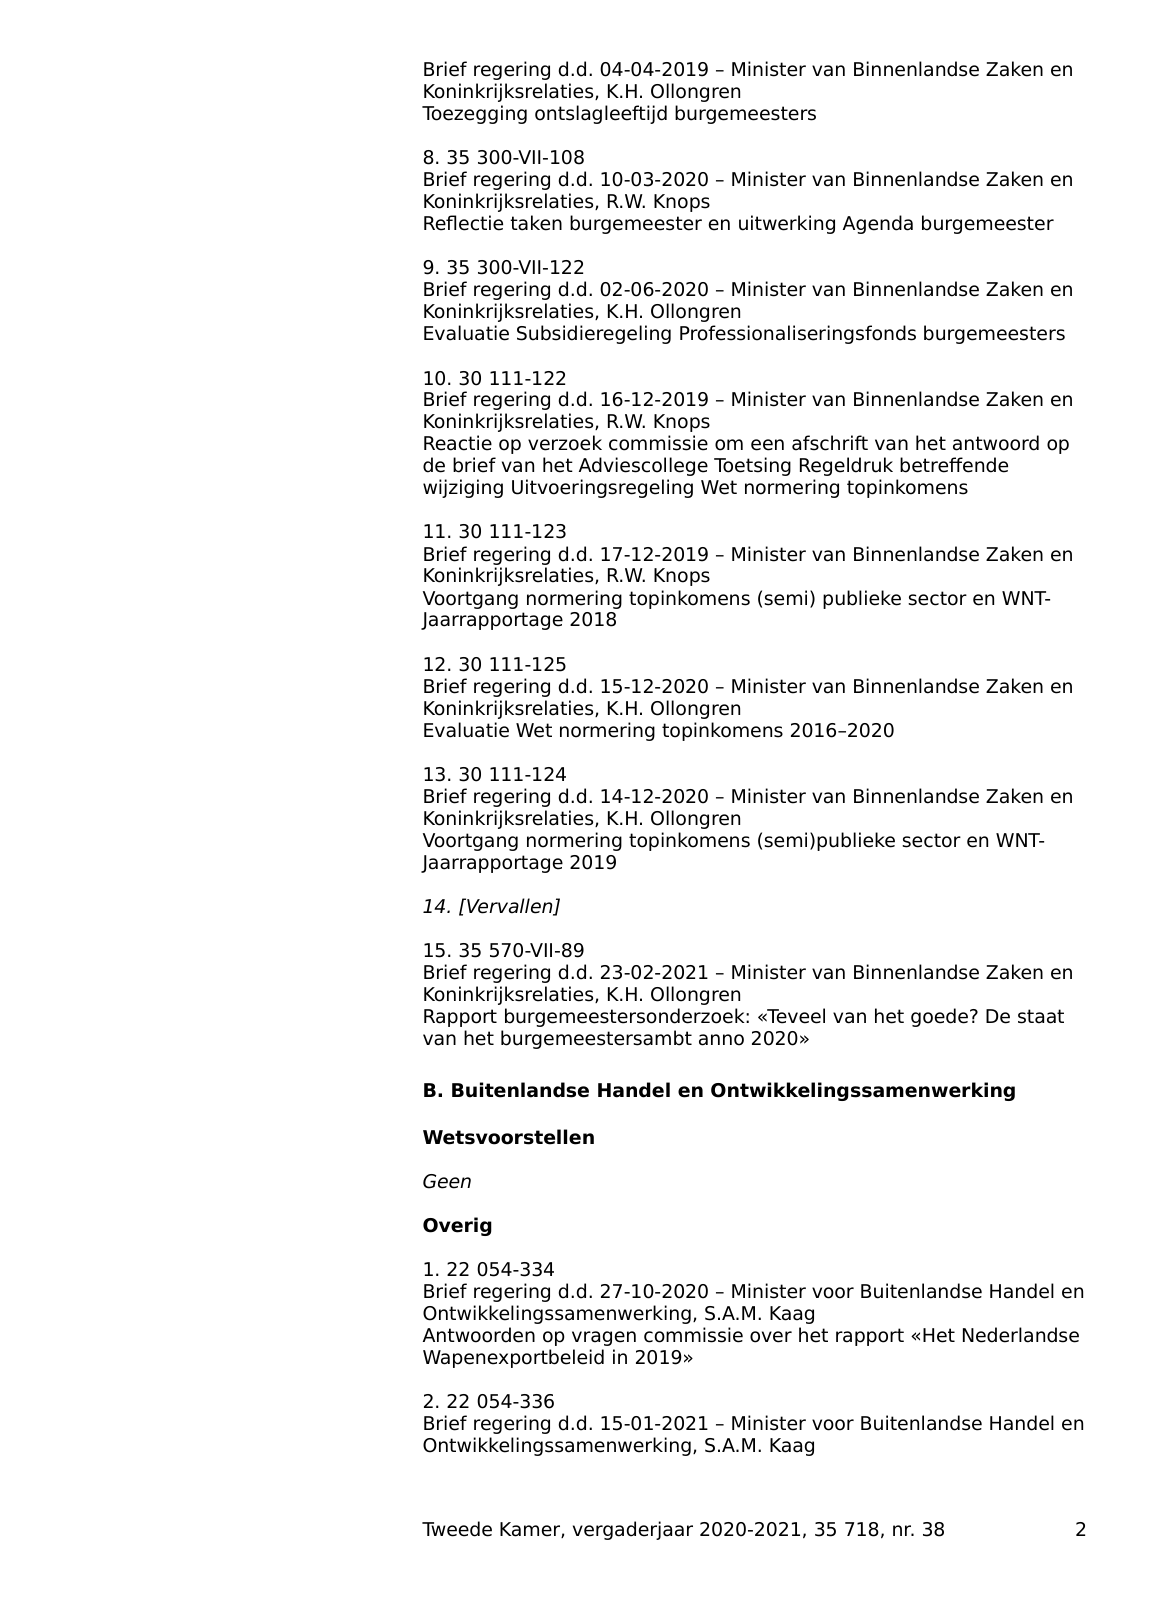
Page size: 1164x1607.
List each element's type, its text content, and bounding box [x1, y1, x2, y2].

text Brief regering d.d. 04-04-2019 – Minister van Binnenlandse Zaken en Koninkrijksrelaties, K.H. Ollongren [422, 59, 1087, 103]
text 8. 35 300-VII-108 [422, 147, 1087, 169]
text Brief regering d.d. 14-12-2020 – Minister van Binnenlandse Zaken en Koninkrijksrelaties, K.H. Ollongren [422, 786, 1087, 829]
text Antwoorden op vragen commissie over het rapport «Het Nederlandse Wapenexportbeleid in 2019» [422, 1325, 1087, 1369]
text 15. 35 570-VII-89 [422, 940, 1087, 962]
text 9. 35 300-VII-122 [422, 257, 1087, 279]
text 2. 22 054-336 [422, 1391, 1087, 1413]
text Voortgang normering topinkomens (semi)publieke sector en WNT-Jaarrapportage 2019 [422, 829, 1087, 873]
text Reactie op verzoek commissie om een afschrift van het antwoord op de brief van het Adviescollege Toetsing Regeldruk betreffende wijziging Uitvoeringsregeling Wet normering topinkomens [422, 433, 1087, 499]
text Evaluatie Subsidieregeling Professionaliseringsfonds burgemeesters [422, 323, 1087, 345]
text 10. 30 111-122 [422, 367, 1087, 389]
text Evaluatie Wet normering topinkomens 2016–2020 [422, 719, 1087, 741]
text Brief regering d.d. 17-12-2019 – Minister van Binnenlandse Zaken en Koninkrijksrelaties, R.W. Knops [422, 543, 1087, 587]
text Voortgang normering topinkomens (semi) publieke sector en WNT-Jaarrapportage 2018 [422, 587, 1087, 631]
text 11. 30 111-123 [422, 521, 1087, 543]
text Brief regering d.d. 16-12-2019 – Minister van Binnenlandse Zaken en Koninkrijksrelaties, R.W. Knops [422, 389, 1087, 433]
subtitle Overig [422, 1215, 1087, 1237]
text Brief regering d.d. 15-12-2020 – Minister van Binnenlandse Zaken en Koninkrijksrelaties, K.H. Ollongren [422, 676, 1087, 719]
subtitle Wetsvoorstellen [422, 1127, 1087, 1149]
text Brief regering d.d. 10-03-2020 – Minister van Binnenlandse Zaken en Koninkrijksrelaties, R.W. Knops [422, 169, 1087, 213]
text Rapport burgemeestersonderzoek: «Teveel van het goede? De staat van het burgemeestersambt anno 2020» [422, 1006, 1087, 1050]
text 13. 30 111-124 [422, 764, 1087, 786]
text Brief regering d.d. 23-02-2021 – Minister van Binnenlandse Zaken en Koninkrijksrelaties, K.H. Ollongren [422, 962, 1087, 1006]
text 1. 22 054-334 [422, 1259, 1087, 1281]
text 12. 30 111-125 [422, 653, 1087, 676]
subtitle Geen [422, 1171, 1087, 1193]
text Brief regering d.d. 15-01-2021 – Minister voor Buitenlandse Handel en Ontwikkelingssamenwerking, S.A.M. Kaag [422, 1413, 1087, 1457]
text Reflectie taken burgemeester en uitwerking Agenda burgemeester [422, 213, 1087, 235]
text 14. [Vervallen] [422, 896, 1087, 918]
subtitle B. Buitenlandse Handel en Ontwikkelingssamenwerking [422, 1080, 1087, 1102]
text Toezegging ontslagleeftijd burgemeesters [422, 103, 1087, 125]
text Brief regering d.d. 02-06-2020 – Minister van Binnenlandse Zaken en Koninkrijksrelaties, K.H. Ollongren [422, 279, 1087, 323]
text Brief regering d.d. 27-10-2020 – Minister voor Buitenlandse Handel en Ontwikkelingssamenwerking, S.A.M. Kaag [422, 1281, 1087, 1325]
